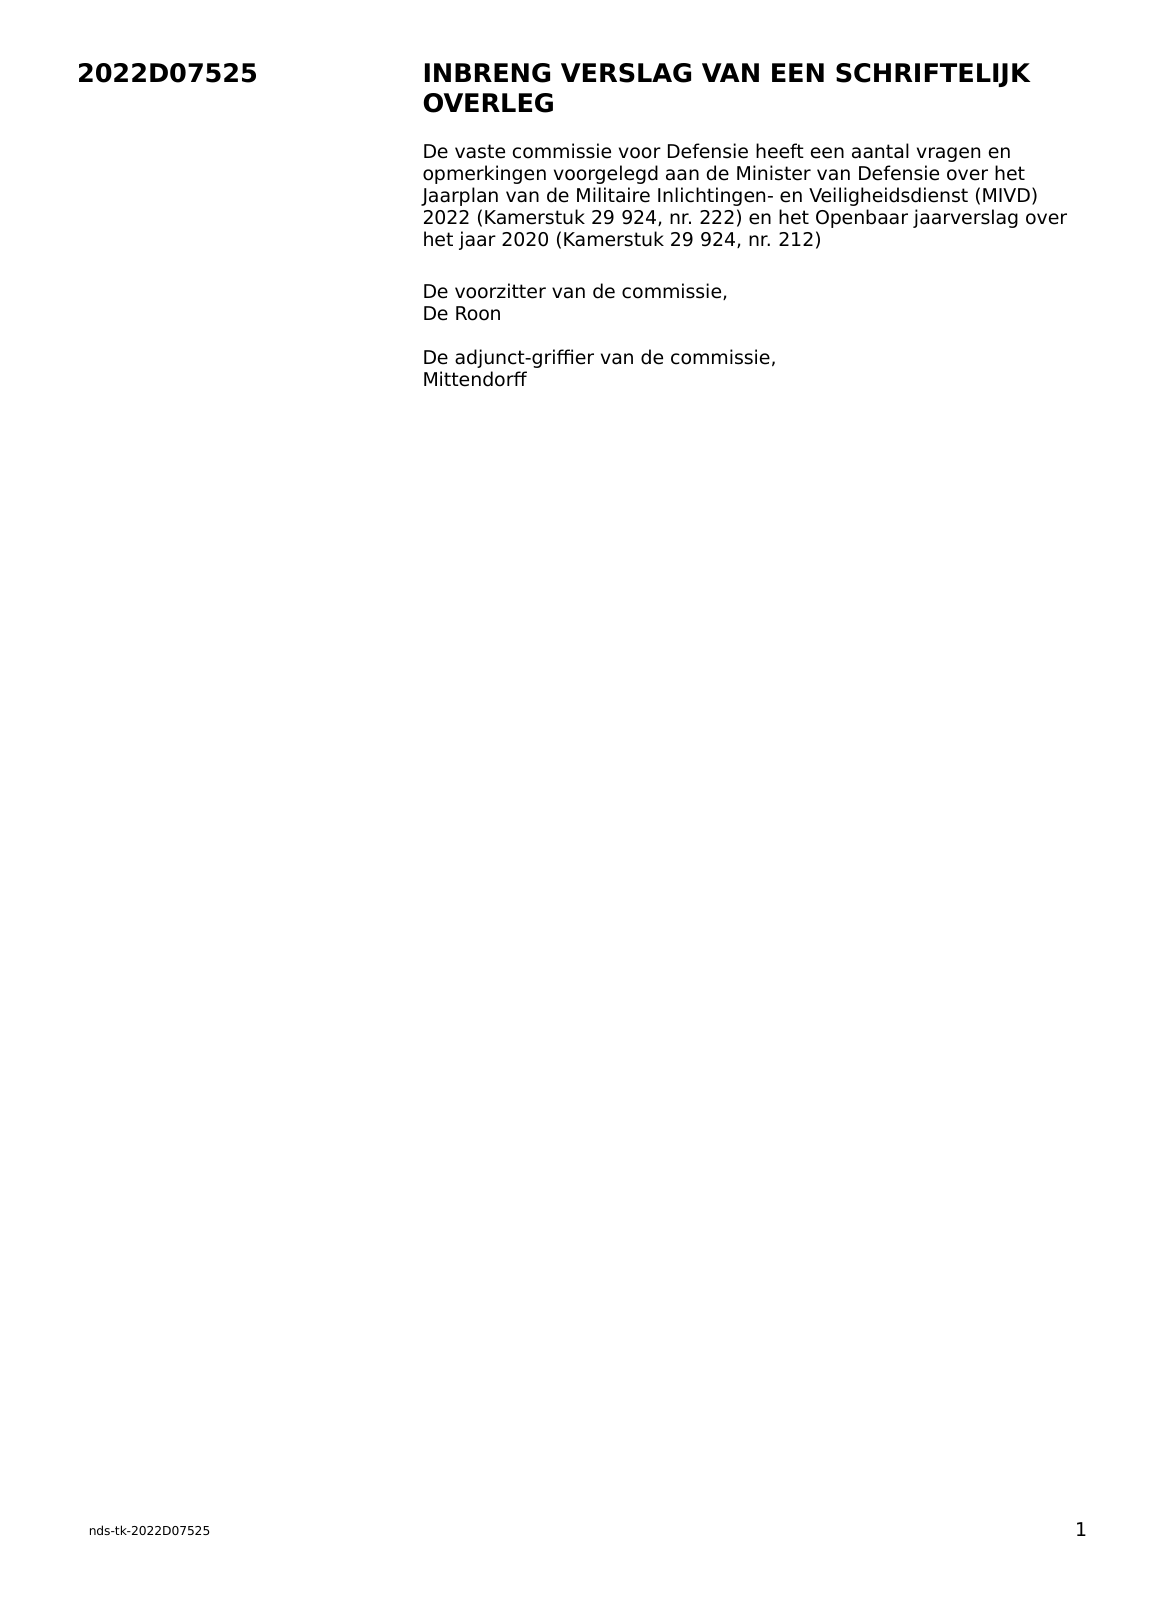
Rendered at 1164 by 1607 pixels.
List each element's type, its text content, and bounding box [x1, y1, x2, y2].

text 2022D07525 INBRENG VERSLAG VAN EEN SCHRIFTELIJK OVERLEG [77, 59, 1087, 118]
text De vaste commissie voor Defensie heeft een aantal vragen en opmerkingen voorgelegd aan de Minister van Defensie over het Jaarplan van de Militaire Inlichtingen- en Veiligheidsdienst (MIVD) 2022 (Kamerstuk 29 924, nr. 222) en het Openbaar jaarverslag over het jaar 2020 (Kamerstuk 29 924, nr. 212) [422, 141, 1087, 251]
text nds-tk-2022D07525 [88, 1524, 323, 1538]
text De voorzitter van de commissie, De Roon [422, 281, 1087, 324]
text De adjunct-griffier van de commissie, Mittendorff [422, 347, 1087, 391]
